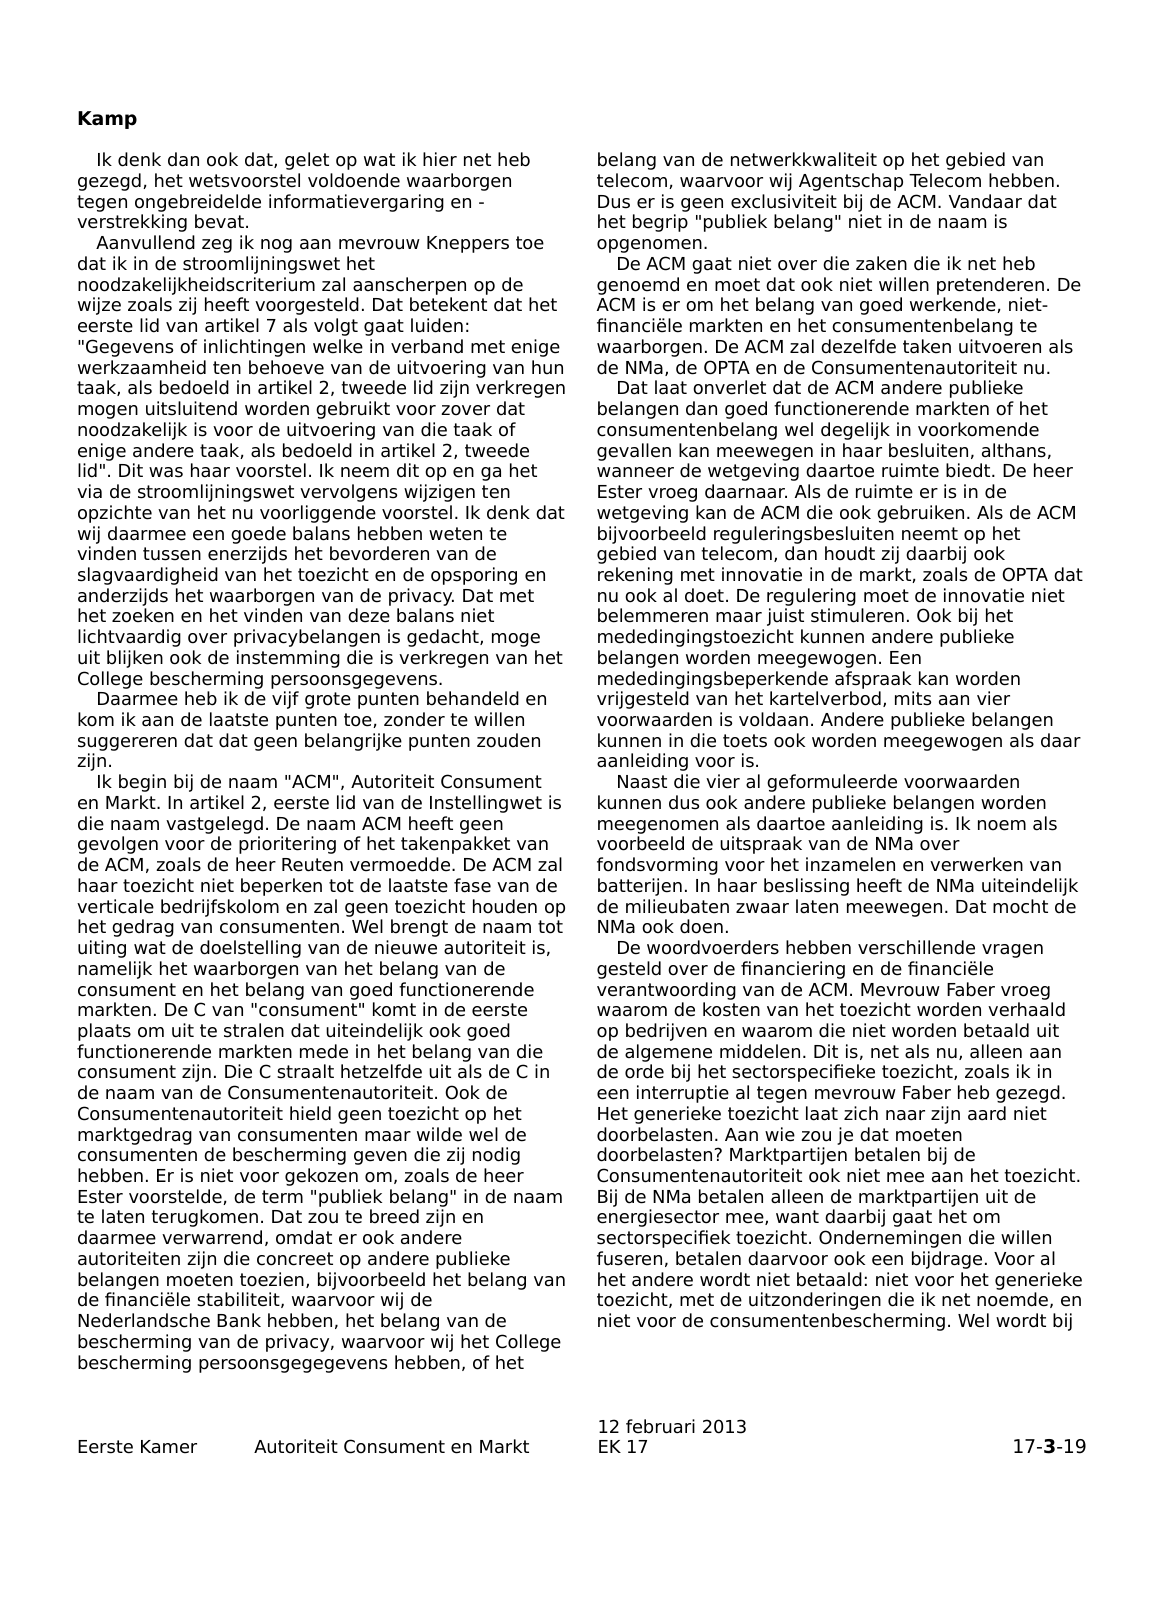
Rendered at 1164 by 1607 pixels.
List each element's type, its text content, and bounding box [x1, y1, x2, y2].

text belang van de netwerkkwaliteit op het gebied van telecom, waarvoor wij Agentschap Telecom hebben. Dus er is geen exclusiviteit bij de ACM. Vandaar dat het begrip "publiek belang" niet in de naam is opgenomen. [596, 150, 1087, 254]
text Aanvullend zeg ik nog aan mevrouw Kneppers toe dat ik in de stroomlijningswet het noodzakelijkheidscriterium zal aanscherpen op de wijze zoals zij heeft voorgesteld. Dat betekent dat het eerste lid van artikel 7 als volgt gaat luiden: "Gegevens of inlichtingen welke in verband met enige werkzaamheid ten behoeve van de uitvoering van hun taak, als bedoeld in artikel 2, tweede lid zijn verkregen mogen uitsluitend worden gebruikt voor zover dat noodzakelijk is voor de uitvoering van die taak of enige andere taak, als bedoeld in artikel 2, tweede lid". Dit was haar voorstel. Ik neem dit op en ga het via de stroomlijningswet vervolgens wijzigen ten opzichte van het nu voorliggende voorstel. Ik denk dat wij daarmee een goede balans hebben weten te vinden tussen enerzijds het bevorderen van de slagvaardigheid van het toezicht en de opsporing en anderzijds het waarborgen van de privacy. Dat met het zoeken en het vinden van deze balans niet lichtvaardig over privacybelangen is gedacht, moge uit blijken ook de instemming die is verkregen van het College bescherming persoonsgegevens. [77, 233, 567, 689]
text Ik begin bij de naam "ACM", Autoriteit Consument en Markt. In artikel 2, eerste lid van de Instellingwet is die naam vastgelegd. De naam ACM heeft geen gevolgen voor de prioritering of het takenpakket van de ACM, zoals de heer Reuten vermoedde. De ACM zal haar toezicht niet beperken tot de laatste fase van de verticale bedrijfskolom en zal geen toezicht houden op het gedrag van consumenten. Wel brengt de naam tot uiting wat de doelstelling van de nieuwe autoriteit is, namelijk het waarborgen van het belang van de consument en het belang van goed functionerende markten. De C van "consument" komt in de eerste plaats om uit te stralen dat uiteindelijk ook goed functionerende markten mede in het belang van die consument zijn. Die C straalt hetzelfde uit als de C in de naam van de Consumentenautoriteit. Ook de Consumentenautoriteit hield geen toezicht op het marktgedrag van consumenten maar wilde wel de consumenten de bescherming geven die zij nodig hebben. Er is niet voor gekozen om, zoals de heer Ester voorstelde, de term "publiek belang" in de naam te laten terugkomen. Dat zou te breed zijn en daarmee verwarrend, omdat er ook andere autoriteiten zijn die concreet op andere publieke belangen moeten toezien, bijvoorbeeld het belang van de financiële stabiliteit, waarvoor wij de Nederlandsche Bank hebben, het belang van de bescherming van de privacy, waarvoor wij het College bescherming persoonsgegegevens hebben, of het [77, 772, 567, 1373]
text Dat laat onverlet dat de ACM andere publieke belangen dan goed functionerende markten of het consumentenbelang wel degelijk in voorkomende gevallen kan meewegen in haar besluiten, althans, wanneer de wetgeving daartoe ruimte biedt. De heer Ester vroeg daarnaar. Als de ruimte er is in de wetgeving kan de ACM die ook gebruiken. Als de ACM bijvoorbeeld reguleringsbesluiten neemt op het gebied van telecom, dan houdt zij daarbij ook rekening met innovatie in de markt, zoals de OPTA dat nu ook al doet. De regulering moet de innovatie niet belemmeren maar juist stimuleren. Ook bij het mededingingstoezicht kunnen andere publieke belangen worden meegewogen. Een mededingingsbeperkende afspraak kan worden vrijgesteld van het kartelverbod, mits aan vier voorwaarden is voldaan. Andere publieke belangen kunnen in die toets ook worden meegewogen als daar aanleiding voor is. [596, 378, 1087, 772]
text De woordvoerders hebben verschillende vragen gesteld over de financiering en de financiële verantwoording van de ACM. Mevrouw Faber vroeg waarom de kosten van het toezicht worden verhaald op bedrijven en waarom die niet worden betaald uit de algemene middelen. Dit is, net als nu, alleen aan de orde bij het sectorspecifieke toezicht, zoals ik in een interruptie al tegen mevrouw Faber heb gezegd. Het generieke toezicht laat zich naar zijn aard niet doorbelasten. Aan wie zou je dat moeten doorbelasten? Marktpartijen betalen bij de Consumentenautoriteit ook niet mee aan het toezicht. Bij de NMa betalen alleen de marktpartijen uit de energiesector mee, want daarbij gaat het om sectorspecifiek toezicht. Ondernemingen die willen fuseren, betalen daarvoor ook een bijdrage. Voor al het andere wordt niet betaald: niet voor het generieke toezicht, met de uitzonderingen die ik net noemde, en niet voor de consumentenbescherming. Wel wordt bij [596, 938, 1087, 1332]
text De ACM gaat niet over die zaken die ik net heb genoemd en moet dat ook niet willen pretenderen. De ACM is er om het belang van goed werkende, niet-financiële markten en het consumentenbelang te waarborgen. De ACM zal dezelfde taken uitvoeren als de NMa, de OPTA en de Consumentenautoriteit nu. [596, 254, 1087, 378]
text Daarmee heb ik de vijf grote punten behandeld en kom ik aan de laatste punten toe, zonder te willen suggereren dat dat geen belangrijke punten zouden zijn. [77, 689, 567, 772]
text Ik denk dan ook dat, gelet op wat ik hier net heb gezegd, het wetsvoorstel voldoende waarborgen tegen ongebreidelde informatievergaring en -verstrekking bevat. [77, 150, 567, 233]
text Naast die vier al geformuleerde voorwaarden kunnen dus ook andere publieke belangen worden meegenomen als daartoe aanleiding is. Ik noem als voorbeeld de uitspraak van de NMa over fondsvorming voor het inzamelen en verwerken van batterijen. In haar beslissing heeft de NMa uiteindelijk de milieubaten zwaar laten meewegen. Dat mocht de NMa ook doen. [596, 772, 1087, 938]
